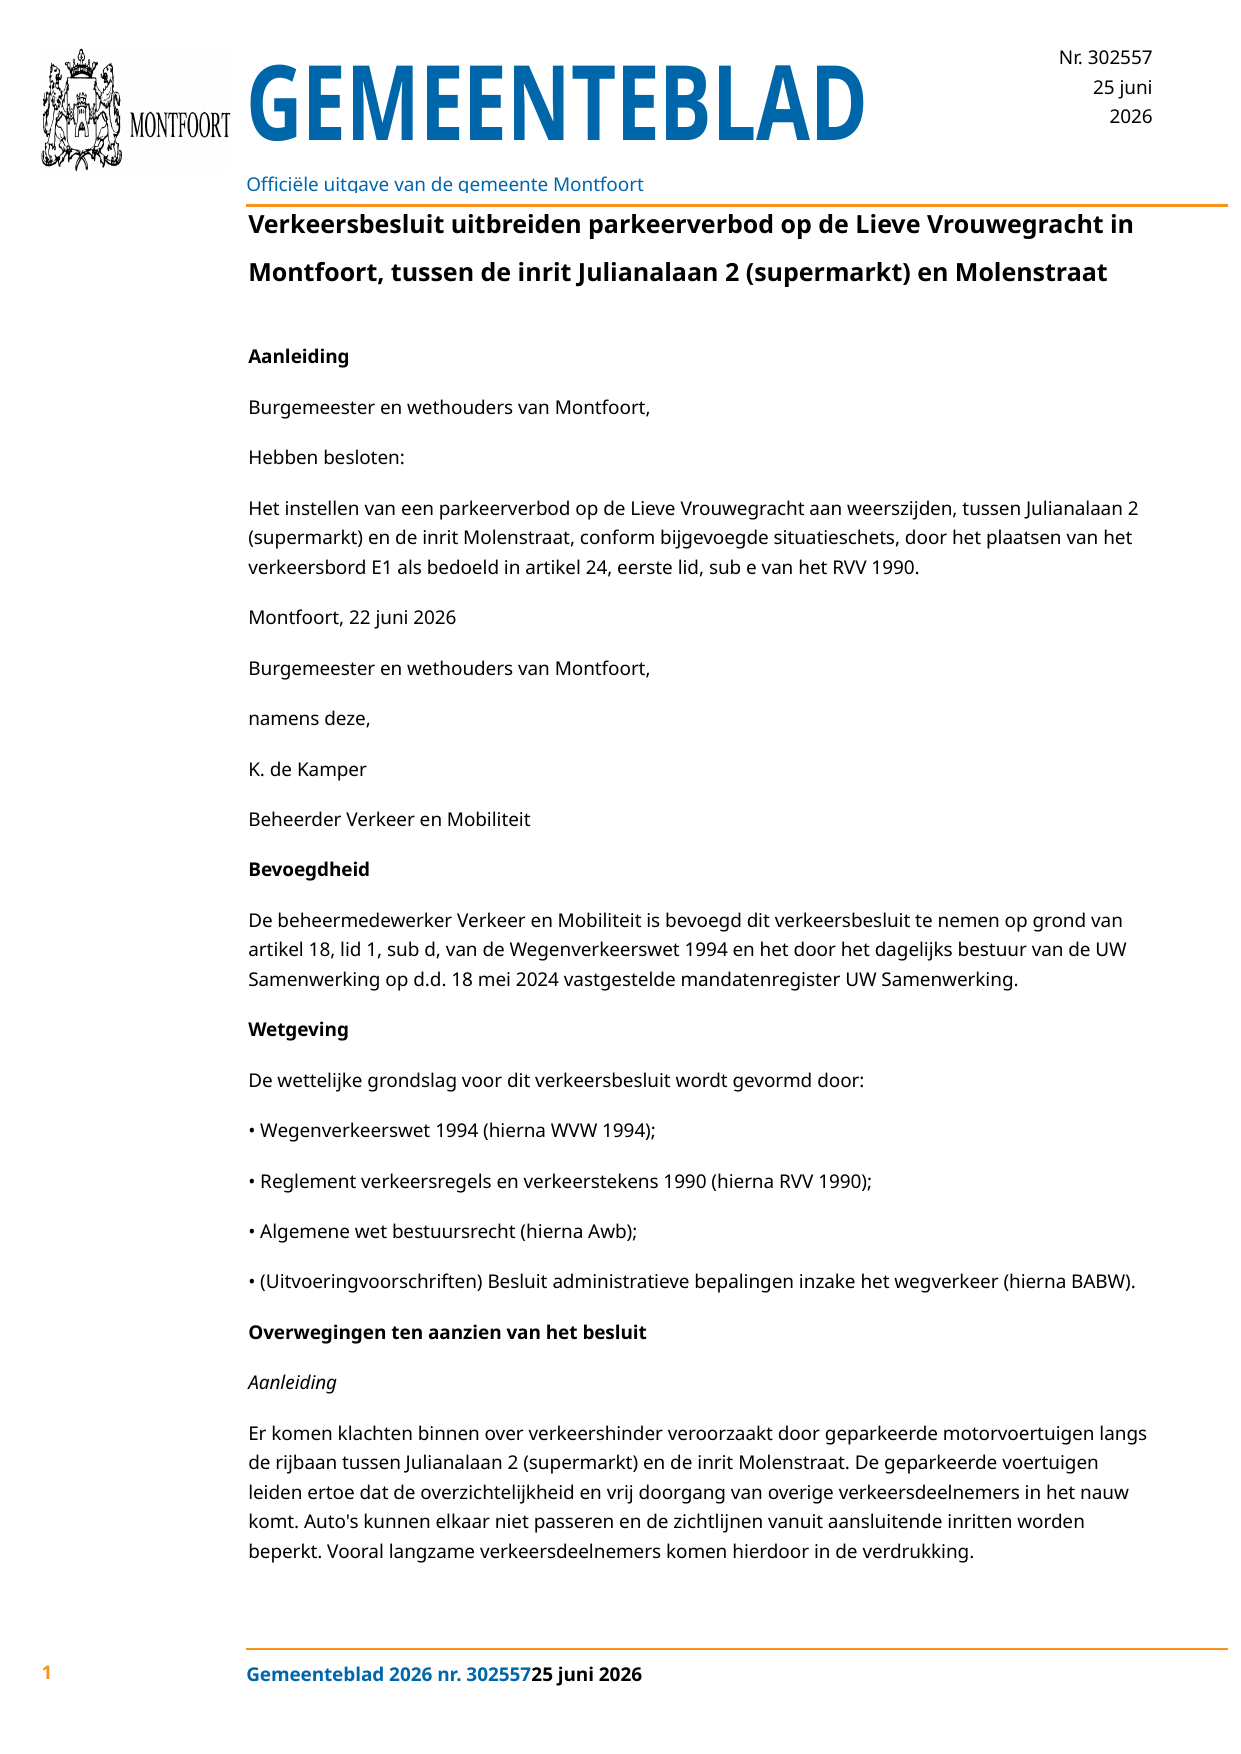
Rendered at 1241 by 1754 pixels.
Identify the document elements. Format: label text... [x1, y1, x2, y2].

text Bevoegdheid [248, 857, 1152, 882]
text Montfoort, 22 juni 2026 [248, 604, 1152, 630]
text Aanleiding [248, 344, 1152, 369]
text Hebben besloten: [248, 444, 1152, 470]
text Er komen klachten binnen over verkeershinder veroorzaakt door geparkeerde motorvoertuigen langs de rijbaan tussen Julianalaan 2 (supermarkt) en de inrit Molenstraat. De geparkeerde voertuigen leiden ertoe dat de overzichtelijkheid en vrij doorgang van overige verkeersdeelnemers in het nauw komt. Auto's kunnen elkaar niet passeren en de zichtlijnen vanuit aansluitende inritten worden beperkt. Vooral langzame verkeersdeelnemers komen hierdoor in de verdrukking. [248, 1420, 1152, 1564]
text K. de Kamper [248, 756, 1152, 781]
text Beheerder Verkeer en Mobiliteit [248, 806, 1152, 832]
text Verkeersbesluit uitbreiden parkeerverbod op de Lieve Vrouwegracht in Montfoort, tussen de inrit Julianalaan 2 (supermarkt) en Molenstraat [248, 207, 1152, 288]
text Het instellen van een parkeerverbod op de Lieve Vrouwegracht aan weerszijden, tussen Julianalaan 2 (supermarkt) en de inrit Molenstraat, conform bijgevoegde situatieschets, door het plaatsen van het verkeersbord E1 als bedoeld in artikel 24, eerste lid, sub e van het RVV 1990. [248, 495, 1152, 580]
text De wettelijke grondslag voor dit verkeersbesluit wordt gevormd door: [248, 1067, 1152, 1093]
text namens deze, [248, 705, 1152, 731]
text De beheermedewerker Verkeer en Mobiliteit is bevoegd dit verkeersbesluit te nemen op grond van artikel 18, lid 1, sub d, van de Wegenverkeerswet 1994 en het door het dagelijks bestuur van de UW Samenwerking op d.d. 18 mei 2024 vastgestelde mandatenregister UW Samenwerking. [248, 907, 1152, 992]
picture [41, 47, 231, 172]
text • Reglement verkeersregels en verkeerstekens 1990 (hierna RVV 1990); [248, 1168, 1152, 1193]
text • Algemene wet bestuursrecht (hierna Awb); [248, 1218, 1152, 1244]
text • Wegenverkeerswet 1994 (hierna WVW 1994); [248, 1117, 1152, 1143]
text Burgemeester en wethouders van Montfoort, [248, 655, 1152, 681]
text Wetgeving [248, 1017, 1152, 1042]
text • (Uitvoeringvoorschriften) Besluit administratieve bepalingen inzake het wegverkeer (hierna BABW). [248, 1269, 1152, 1294]
text Overwegingen ten aanzien van het besluit [248, 1319, 1152, 1345]
text Aanleiding [248, 1369, 1152, 1395]
text Burgemeester en wethouders van Montfoort, [248, 394, 1152, 420]
